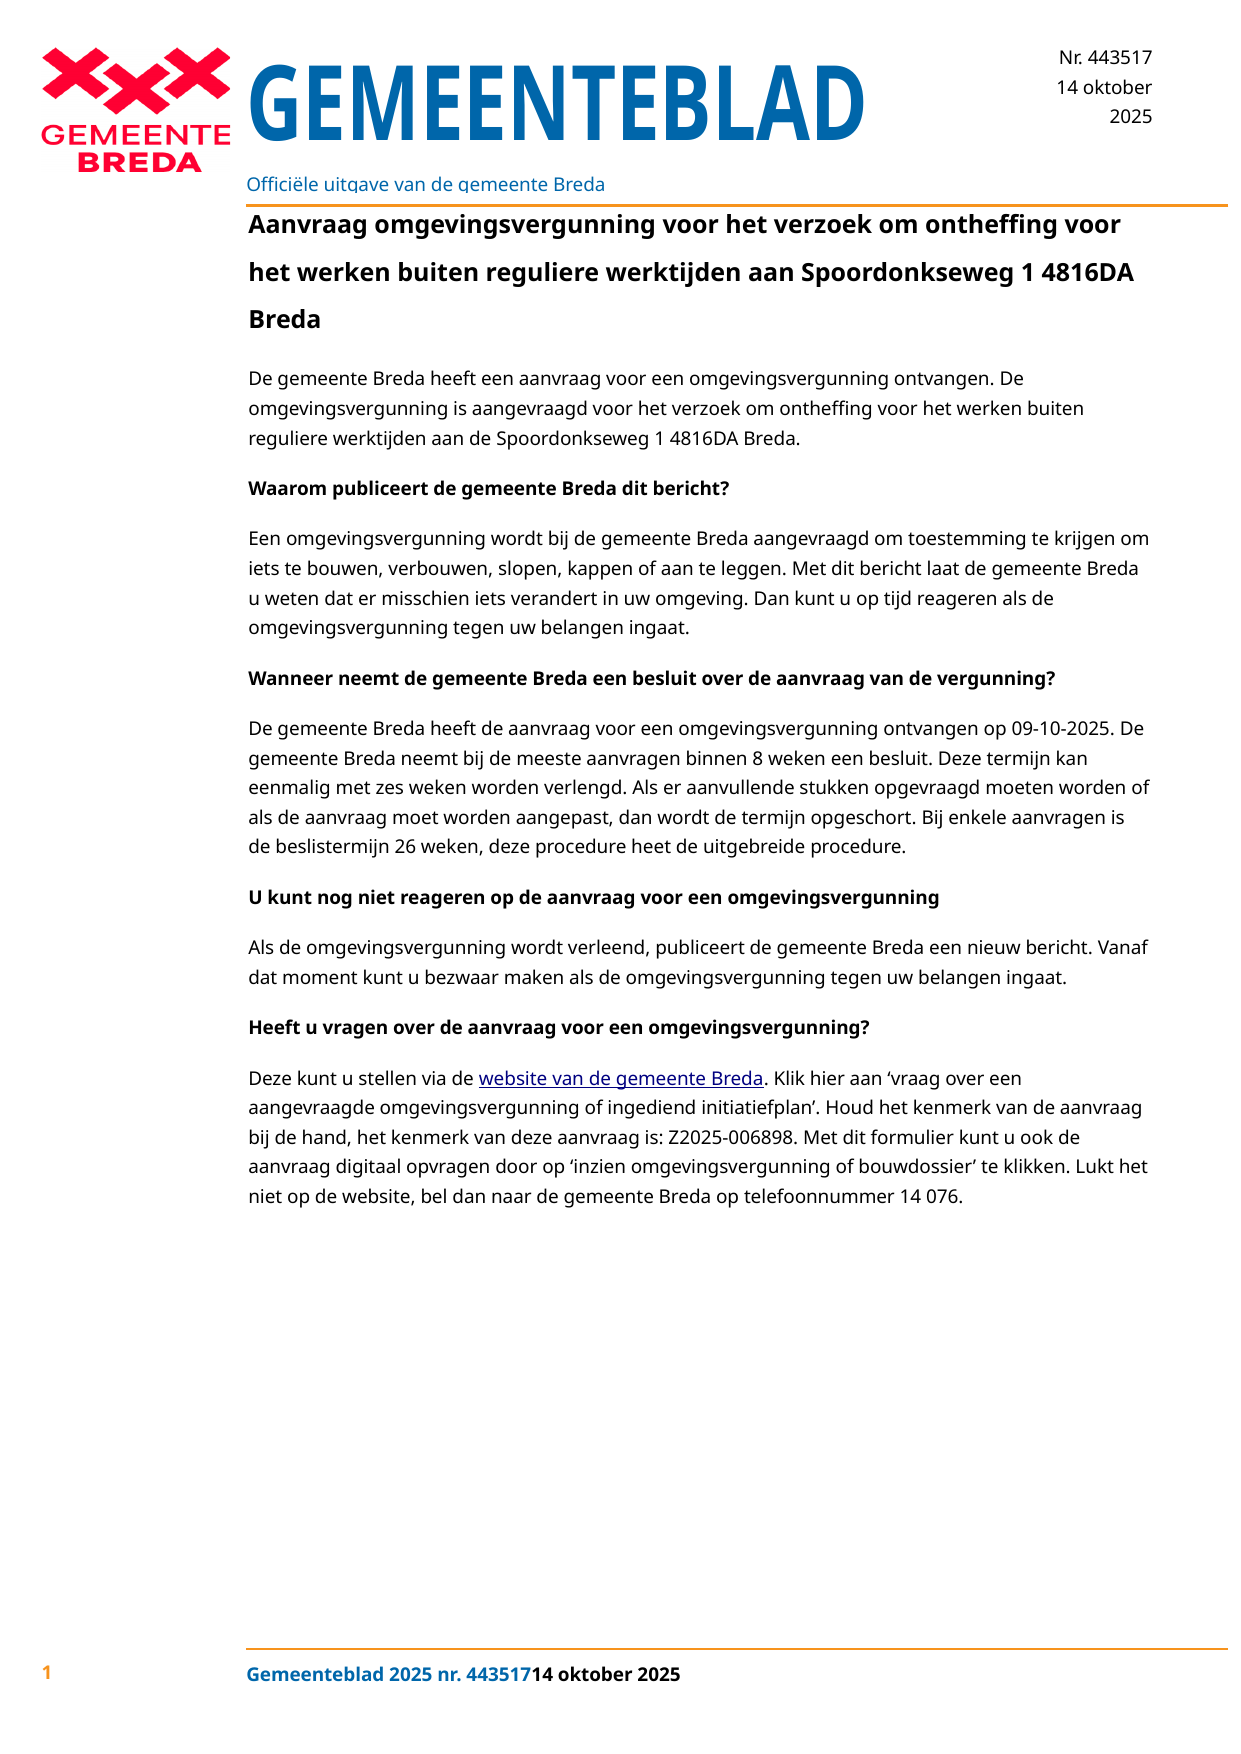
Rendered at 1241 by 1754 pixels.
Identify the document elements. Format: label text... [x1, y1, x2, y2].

text De gemeente Breda heeft een aanvraag voor een omgevingsvergunning ontvangen. De omgevingsvergunning is aangevraagd voor het verzoek om ontheffing voor het werken buiten reguliere werktijden aan de Spoordonkseweg 1 4816DA Breda. [248, 366, 1152, 450]
text Heeft u vragen over de aanvraag voor een omgevingsvergunning? [248, 1014, 1152, 1040]
text Aanvraag omgevingsvergunning voor het verzoek om ontheffing voor het werken buiten reguliere werktijden aan Spoordonkseweg 1 4816DA Breda [248, 207, 1152, 336]
text Waarom publiceert de gemeente Breda dit bericht? [248, 475, 1152, 501]
text De gemeente Breda heeft de aanvraag voor een omgevingsvergunning ontvangen op 09-10-2025. De gemeente Breda neemt bij de meeste aanvragen binnen 8 weken een besluit. Deze termijn kan eenmalig met zes weken worden verlengd. Als er aanvullende stukken opgevraagd moeten worden of als de aanvraag moet worden aangepast, dan wordt de termijn opgeschort. Bij enkele aanvragen is de beslistermijn 26 weken, deze procedure heet de uitgebreide procedure. [248, 715, 1152, 859]
picture [41, 47, 231, 172]
text Deze kunt u stellen via de website van de gemeente Breda. Klik hier aan ‘vraag over een aangevraagde omgevingsvergunning of ingediend initiatiefplan’. Houd het kenmerk van de aanvraag bij de hand, het kenmerk van deze aanvraag is: Z2025-006898. Met dit formulier kunt u ook de aanvraag digitaal opvragen door op ‘inzien omgevingsvergunning of bouwdossier’ te klikken. Lukt het niet op de website, bel dan naar de gemeente Breda op telefoonnummer 14 076. [248, 1065, 1152, 1209]
text U kunt nog niet reageren op de aanvraag voor een omgevingsvergunning [248, 884, 1152, 909]
text Een omgevingsvergunning wordt bij de gemeente Breda aangevraagd om toestemming te krijgen om iets te bouwen, verbouwen, slopen, kappen of aan te leggen. Met dit bericht laat de gemeente Breda u weten dat er misschien iets verandert in uw omgeving. Dan kunt u op tijd reageren als de omgevingsvergunning tegen uw belangen ingaat. [248, 526, 1152, 640]
text Als de omgevingsvergunning wordt verleend, publiceert de gemeente Breda een nieuw bericht. Vanaf dat moment kunt u bezwaar maken als de omgevingsvergunning tegen uw belangen ingaat. [248, 934, 1152, 989]
text Wanneer neemt de gemeente Breda een besluit over de aanvraag van de vergunning? [248, 665, 1152, 690]
